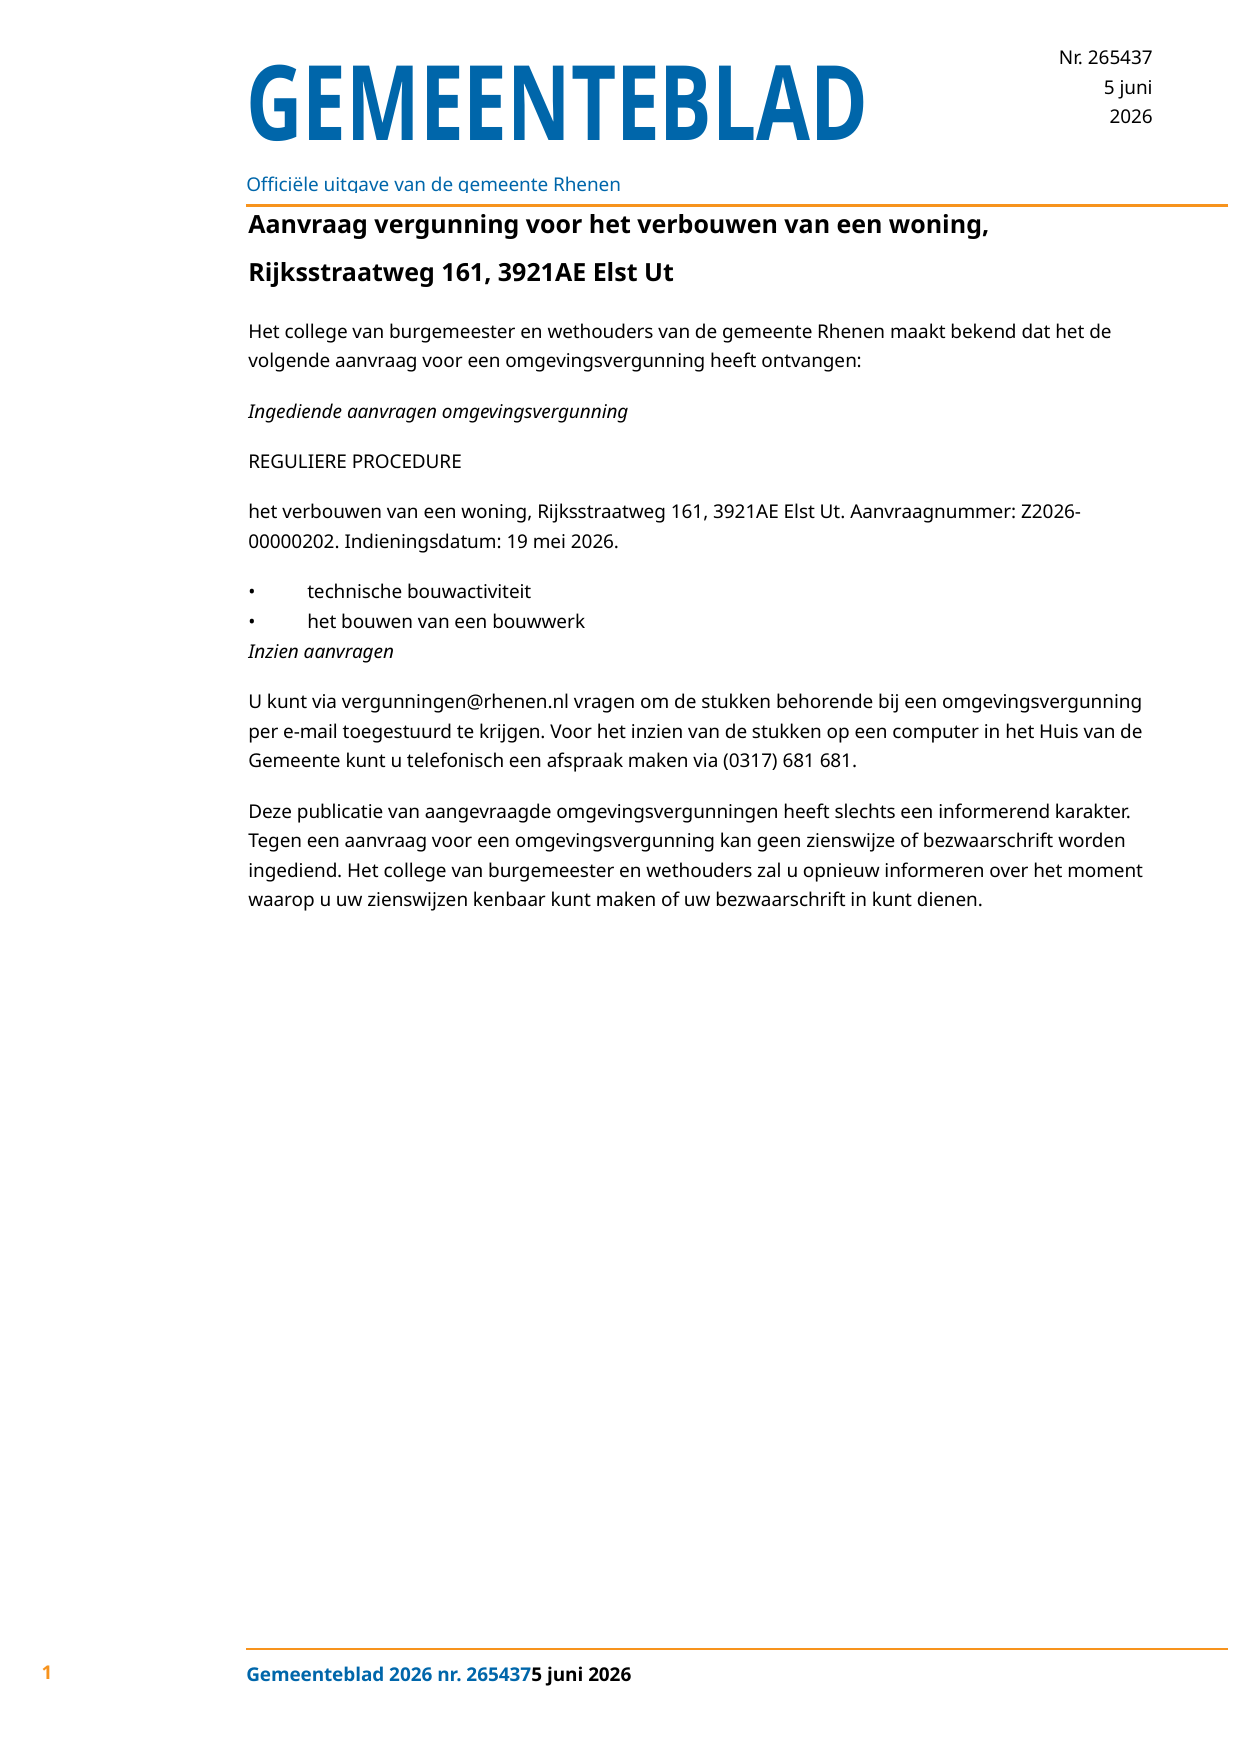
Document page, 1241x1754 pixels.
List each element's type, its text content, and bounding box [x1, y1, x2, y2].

text Inzien aanvragen [248, 638, 1152, 664]
text het verbouwen van een woning, Rijksstraatweg 161, 3921AE Elst Ut. Aanvraagnummer: Z2026-00000202. Indieningsdatum: 19 mei 2026. [248, 499, 1152, 554]
picture [41, 47, 231, 172]
text Ingediende aanvragen omgevingsvergunning [248, 398, 1152, 424]
text Aanvraag vergunning voor het verbouwen van een woning, Rijksstraatweg 161, 3921AE Elst Ut [248, 207, 1152, 288]
text REGULIERE PROCEDURE [248, 448, 1152, 474]
text Deze publicatie van aangevraagde omgevingsvergunningen heeft slechts een informerend karakter. Tegen een aanvraag voor een omgevingsvergunning kan geen zienswijze of bezwaarschrift worden ingediend. Het college van burgemeester en wethouders zal u opnieuw informeren over het moment waarop u uw zienswijzen kenbaar kunt maken of uw bezwaarschrift in kunt dienen. [248, 798, 1152, 912]
text Het college van burgemeester en wethouders van de gemeente Rhenen maakt bekend dat het de volgende aanvraag voor een omgevingsvergunning heeft ontvangen: [248, 318, 1152, 373]
list het bouwen van een bouwwerk [248, 608, 1152, 634]
text U kunt via vergunningen@rhenen.nl vragen om de stukken behorende bij een omgevingsvergunning per e-mail toegestuurd te krijgen. Voor het inzien van de stukken op een computer in het Huis van de Gemeente kunt u telefonisch een afspraak maken via (0317) 681 681. [248, 688, 1152, 773]
list technische bouwactiviteit [248, 579, 1152, 604]
